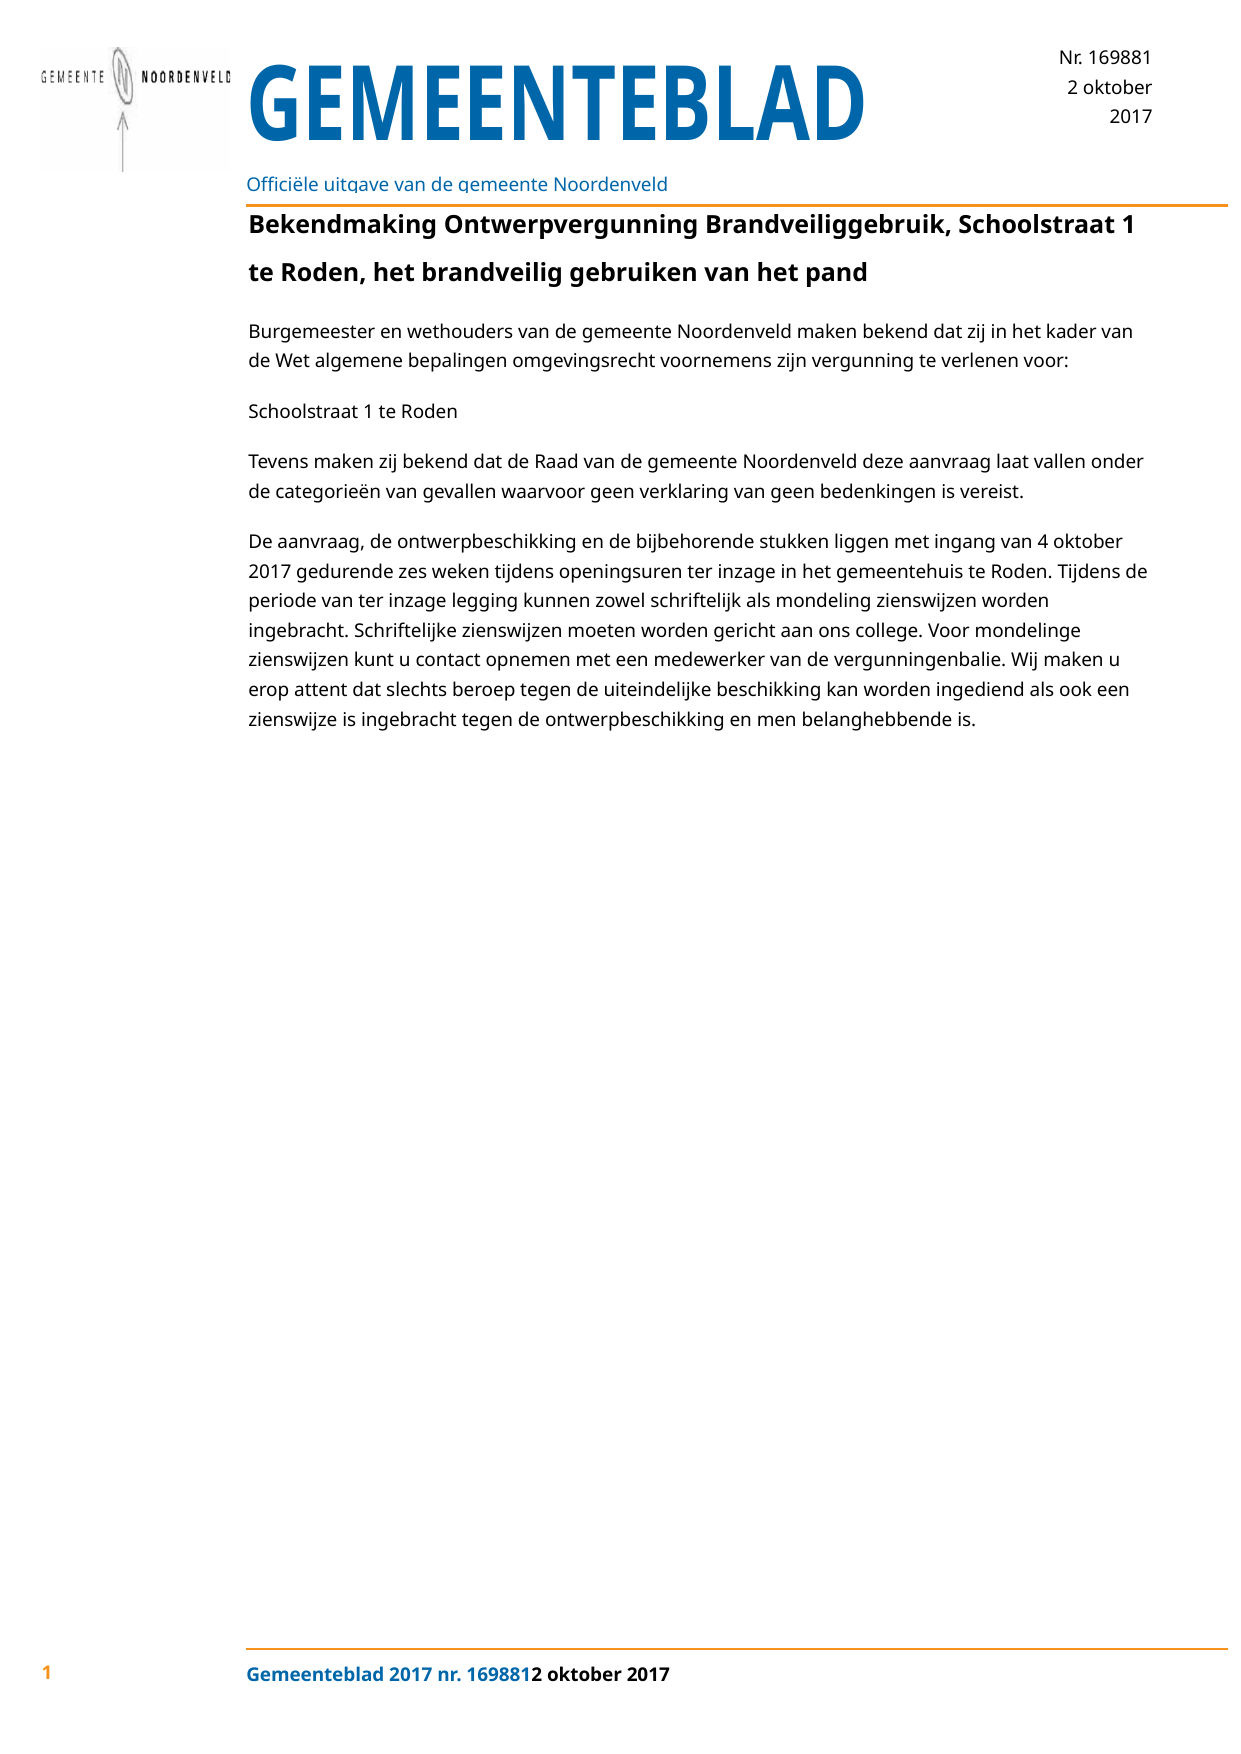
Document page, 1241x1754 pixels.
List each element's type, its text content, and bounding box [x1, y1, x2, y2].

picture [41, 47, 231, 172]
text Bekendmaking Ontwerpvergunning Brandveiliggebruik, Schoolstraat 1 te Roden, het brandveilig gebruiken van het pand [248, 207, 1152, 288]
text De aanvraag, de ontwerpbeschikking en de bijbehorende stukken liggen met ingang van 4 oktober 2017 gedurende zes weken tijdens openingsuren ter inzage in het gemeentehuis te Roden. Tijdens de periode van ter inzage legging kunnen zowel schriftelijk als mondeling zienswijzen worden ingebracht. Schriftelijke zienswijzen moeten worden gericht aan ons college. Voor mondelinge zienswijzen kunt u contact opnemen met een medewerker van de vergunningenbalie. Wij maken u erop attent dat slechts beroep tegen de uiteindelijke beschikking kan worden ingediend als ook een zienswijze is ingebracht tegen de ontwerpbeschikking en men belanghebbende is. [248, 528, 1152, 732]
text Tevens maken zij bekend dat de Raad van de gemeente Noordenveld deze aanvraag laat vallen onder de categorieën van gevallen waarvoor geen verklaring van geen bedenkingen is vereist. [248, 448, 1152, 504]
text Schoolstraat 1 te Roden [248, 398, 1152, 424]
text Burgemeester en wethouders van de gemeente Noordenveld maken bekend dat zij in het kader van de Wet algemene bepalingen omgevingsrecht voornemens zijn vergunning te verlenen voor: [248, 318, 1152, 373]
